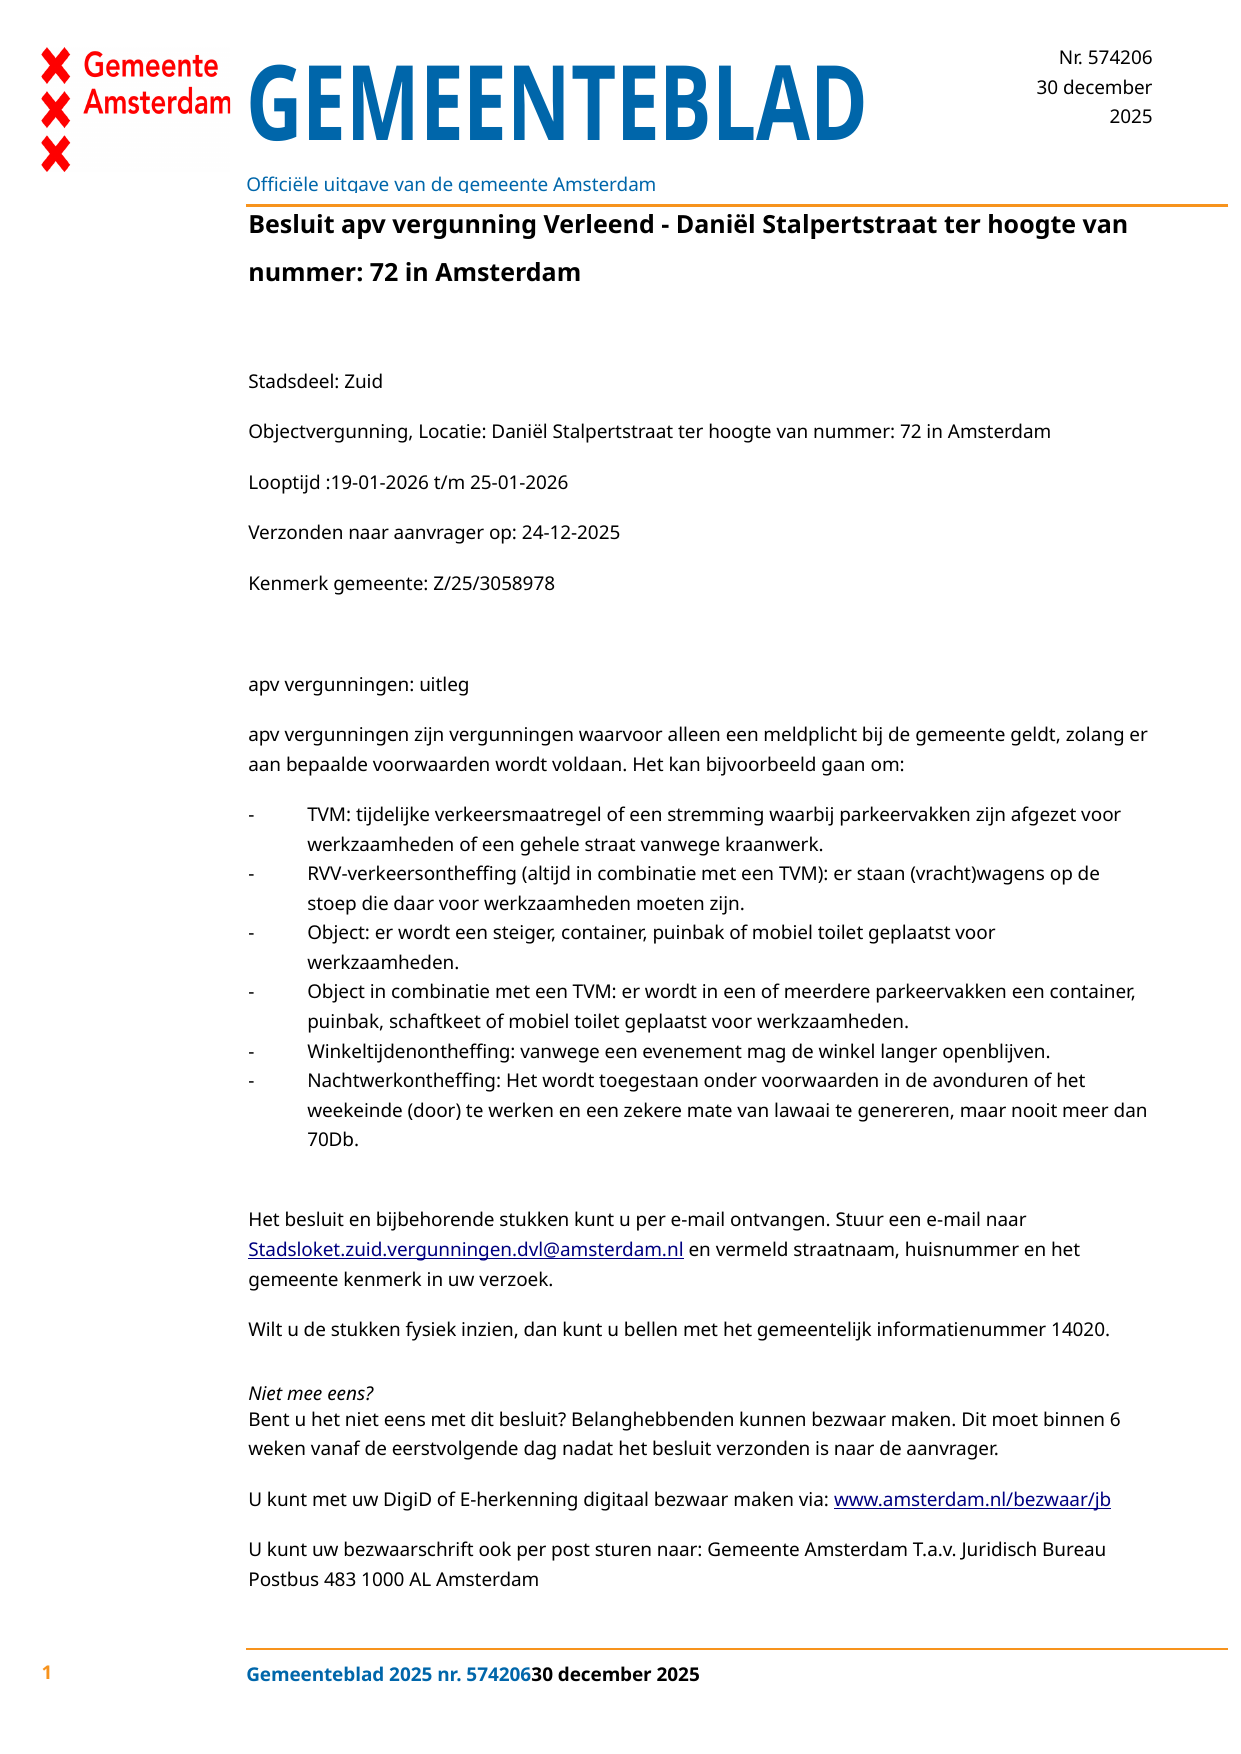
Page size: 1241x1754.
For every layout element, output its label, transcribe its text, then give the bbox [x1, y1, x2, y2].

list Object in combinatie met een TVM: er wordt in een of meerdere parkeervakken een container, puinbak, schaftkeet of mobiel toilet geplaatst voor werkzaamheden. [248, 979, 1152, 1034]
list Nachtwerkontheffing: Het wordt toegestaan onder voorwaarden in de avonduren of het weekeinde (door) te werken en een zekere mate van lawaai te genereren, maar nooit meer dan 70Db. [248, 1067, 1152, 1152]
list Winkeltijdenontheffing: vanwege een evenement mag de winkel langer openblijven. [248, 1038, 1152, 1064]
list RVV-verkeersontheffing (altijd in combinatie met een TVM): er staan (vracht)wagens op de stoep die daar voor werkzaamheden moeten zijn. [248, 860, 1152, 916]
text Niet mee eens? [248, 1380, 1152, 1406]
text apv vergunningen: uitleg [248, 671, 1152, 697]
text Objectvergunning, Locatie: Daniël Stalpertstraat ter hoogte van nummer: 72 in Amsterdam [248, 419, 1152, 444]
text Wilt u de stukken fysiek inzien, dan kunt u bellen met het gemeentelijk informatienummer 14020. [248, 1316, 1152, 1342]
list TVM: tijdelijke verkeersmaatregel of een stremming waarbij parkeervakken zijn afgezet voor werkzaamheden of een gehele straat vanwege kraanwerk. [248, 801, 1152, 857]
list Object: er wordt een steiger, container, puinbak of mobiel toilet geplaatst voor werkzaamheden. [248, 919, 1152, 975]
text U kunt uw bezwaarschrift ook per post sturen naar: Gemeente Amsterdam T.a.v. Juridisch Bureau Postbus 483 1000 AL Amsterdam [248, 1536, 1152, 1592]
text Besluit apv vergunning Verleend - Daniël Stalpertstraat ter hoogte van nummer: 72 in Amsterdam [248, 207, 1152, 288]
text apv vergunningen zijn vergunningen waarvoor alleen een meldplicht bij de gemeente geldt, zolang er aan bepaalde voorwaarden wordt voldaan. Het kan bijvoorbeeld gaan om: [248, 721, 1152, 777]
text Looptijd :19-01-2026 t/m 25-01-2026 [248, 469, 1152, 495]
text Stadsdeel: Zuid [248, 368, 1152, 394]
text Bent u het niet eens met dit besluit? Belanghebbenden kunnen bezwaar maken. Dit moet binnen 6 weken vanaf de eerstvolgende dag nadat het besluit verzonden is naar de aanvrager. [248, 1406, 1152, 1461]
text Verzonden naar aanvrager op: 24-12-2025 [248, 519, 1152, 545]
picture [41, 47, 231, 172]
text Het besluit en bijbehorende stukken kunt u per e-mail ontvangen. Stuur een e-mail naar Stadsloket.zuid.vergunningen.dvl@amsterdam.nl en vermeld straatnaam, huisnummer en het gemeente kenmerk in uw verzoek. [248, 1207, 1152, 1292]
text U kunt met uw DigiD of E-herkenning digitaal bezwaar maken via: www.amsterdam.nl/bezwaar/jb [248, 1486, 1152, 1512]
text Kenmerk gemeente: Z/25/3058978 [248, 570, 1152, 596]
